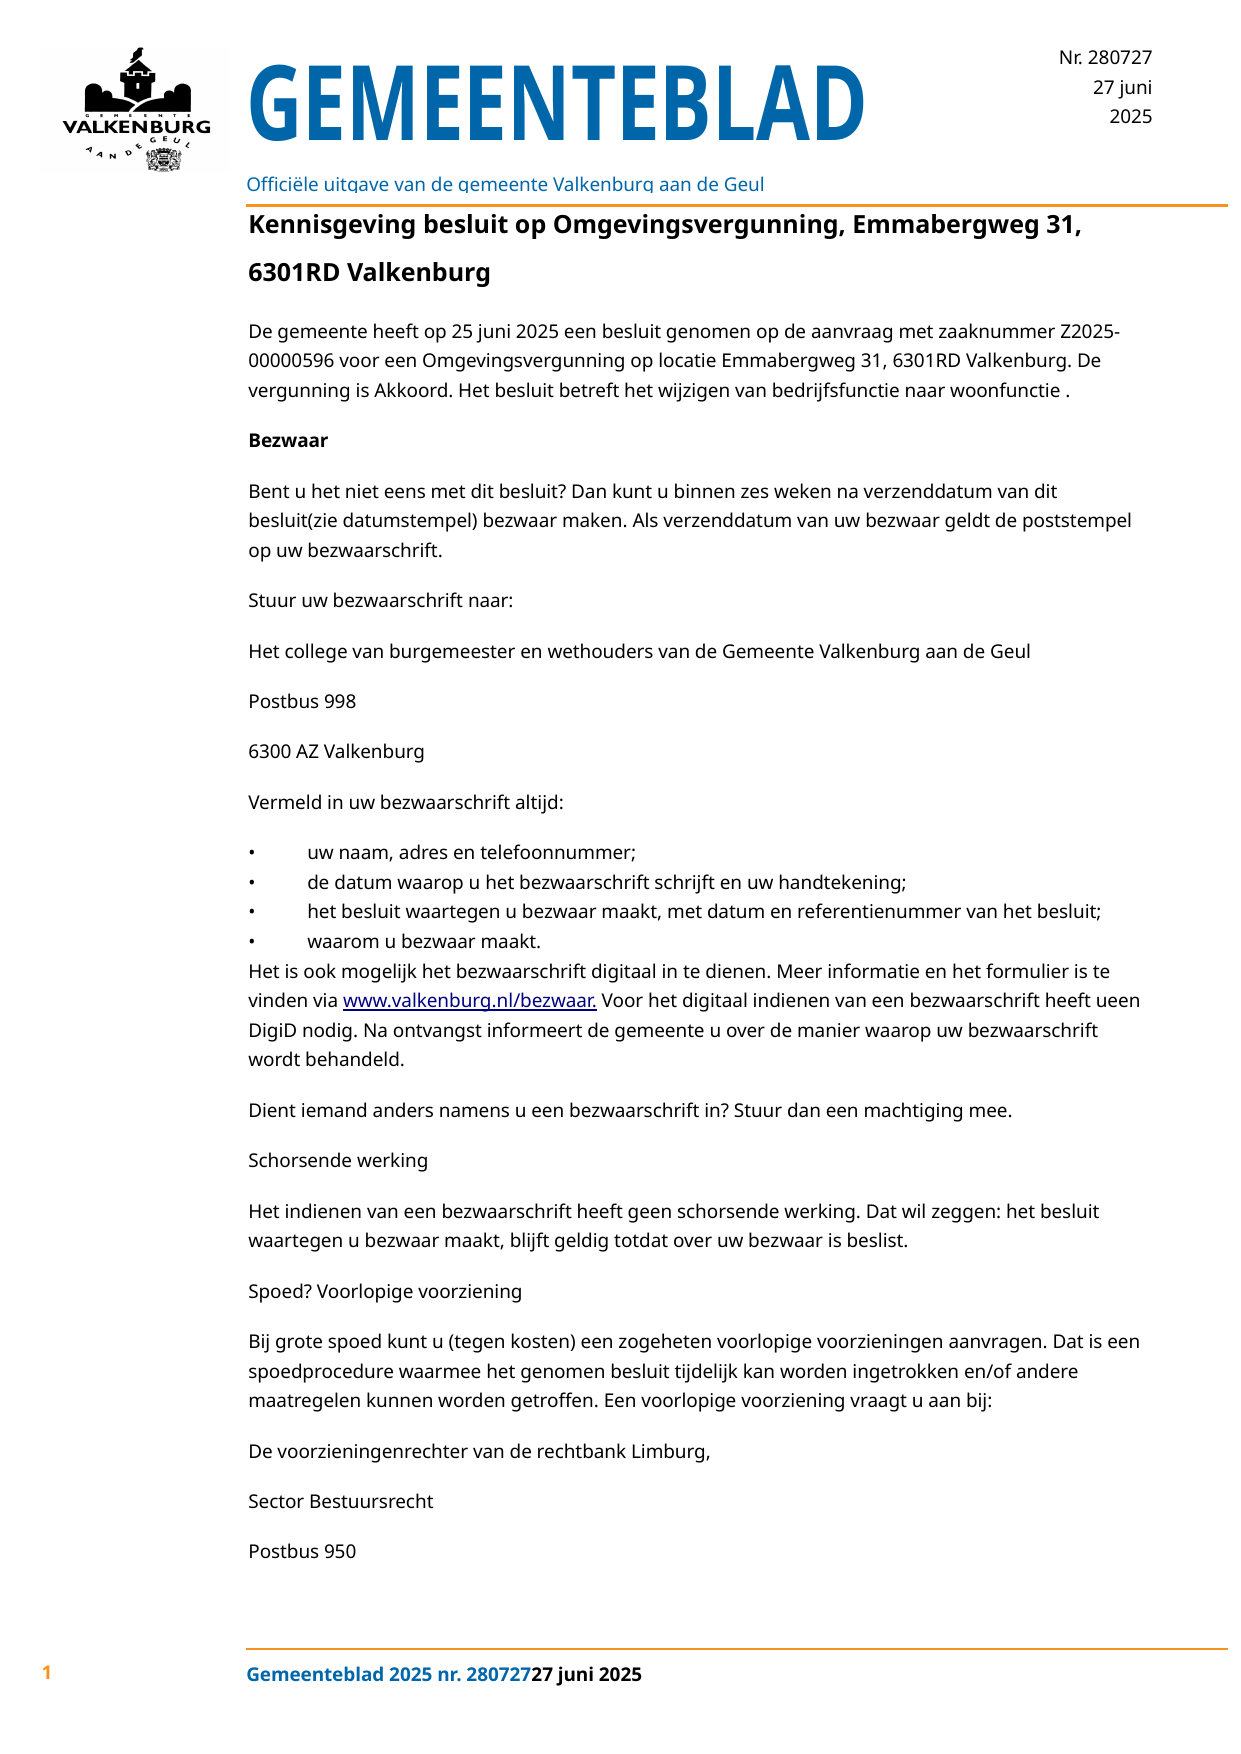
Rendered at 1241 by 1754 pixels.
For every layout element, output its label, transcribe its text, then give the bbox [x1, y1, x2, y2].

text Spoed? Voorlopige voorziening [248, 1278, 1152, 1304]
picture [41, 47, 231, 172]
text Stuur uw bezwaarschrift naar: [248, 587, 1152, 613]
text Bezwaar [248, 427, 1152, 453]
text Het is ook mogelijk het bezwaarschrift digitaal in te dienen. Meer informatie en het formulier is te vinden via www.valkenburg.nl/bezwaar. Voor het digitaal indienen van een bezwaarschrift heeft ueen DigiD nodig. Na ontvangst informeert de gemeente u over de manier waarop uw bezwaarschrift wordt behandeld. [248, 958, 1152, 1072]
text Sector Bestuursrecht [248, 1488, 1152, 1514]
text De gemeente heeft op 25 juni 2025 een besluit genomen op de aanvraag met zaaknummer Z2025-00000596 voor een Omgevingsvergunning op locatie Emmabergweg 31, 6301RD Valkenburg. De vergunning is Akkoord. Het besluit betreft het wijzigen van bedrijfsfunctie naar woonfunctie . [248, 318, 1152, 403]
text Kennisgeving besluit op Omgevingsvergunning, Emmabergweg 31, 6301RD Valkenburg [248, 207, 1152, 288]
text De voorzieningenrechter van de rechtbank Limburg, [248, 1438, 1152, 1464]
list uw naam, adres en telefoonnummer; [248, 839, 1152, 865]
text Vermeld in uw bezwaarschrift altijd: [248, 789, 1152, 815]
text Het college van burgemeester en wethouders van de Gemeente Valkenburg aan de Geul [248, 638, 1152, 664]
list de datum waarop u het bezwaarschrift schrijft en uw handtekening; [248, 869, 1152, 895]
list het besluit waartegen u bezwaar maakt, met datum en referentienummer van het besluit; [248, 899, 1152, 924]
text Bent u het niet eens met dit besluit? Dan kunt u binnen zes weken na verzenddatum van dit besluit(zie datumstempel) bezwaar maken. Als verzenddatum van uw bezwaar geldt de poststempel op uw bezwaarschrift. [248, 478, 1152, 563]
text Dient iemand anders namens u een bezwaarschrift in? Stuur dan een machtiging mee. [248, 1097, 1152, 1123]
text Postbus 998 [248, 688, 1152, 714]
text Het indienen van een bezwaarschrift heeft geen schorsende werking. Dat wil zeggen: het besluit waartegen u bezwaar maakt, blijft geldig totdat over uw bezwaar is beslist. [248, 1198, 1152, 1253]
text Bij grote spoed kunt u (tegen kosten) een zogeheten voorlopige voorzieningen aanvragen. Dat is een spoedprocedure waarmee het genomen besluit tijdelijk kan worden ingetrokken en/of andere maatregelen kunnen worden getroffen. Een voorlopige voorziening vraagt u aan bij: [248, 1328, 1152, 1413]
list waarom u bezwaar maakt. [248, 928, 1152, 954]
text 6300 AZ Valkenburg [248, 739, 1152, 764]
text Schorsende werking [248, 1147, 1152, 1173]
text Postbus 950 [248, 1539, 1152, 1564]
